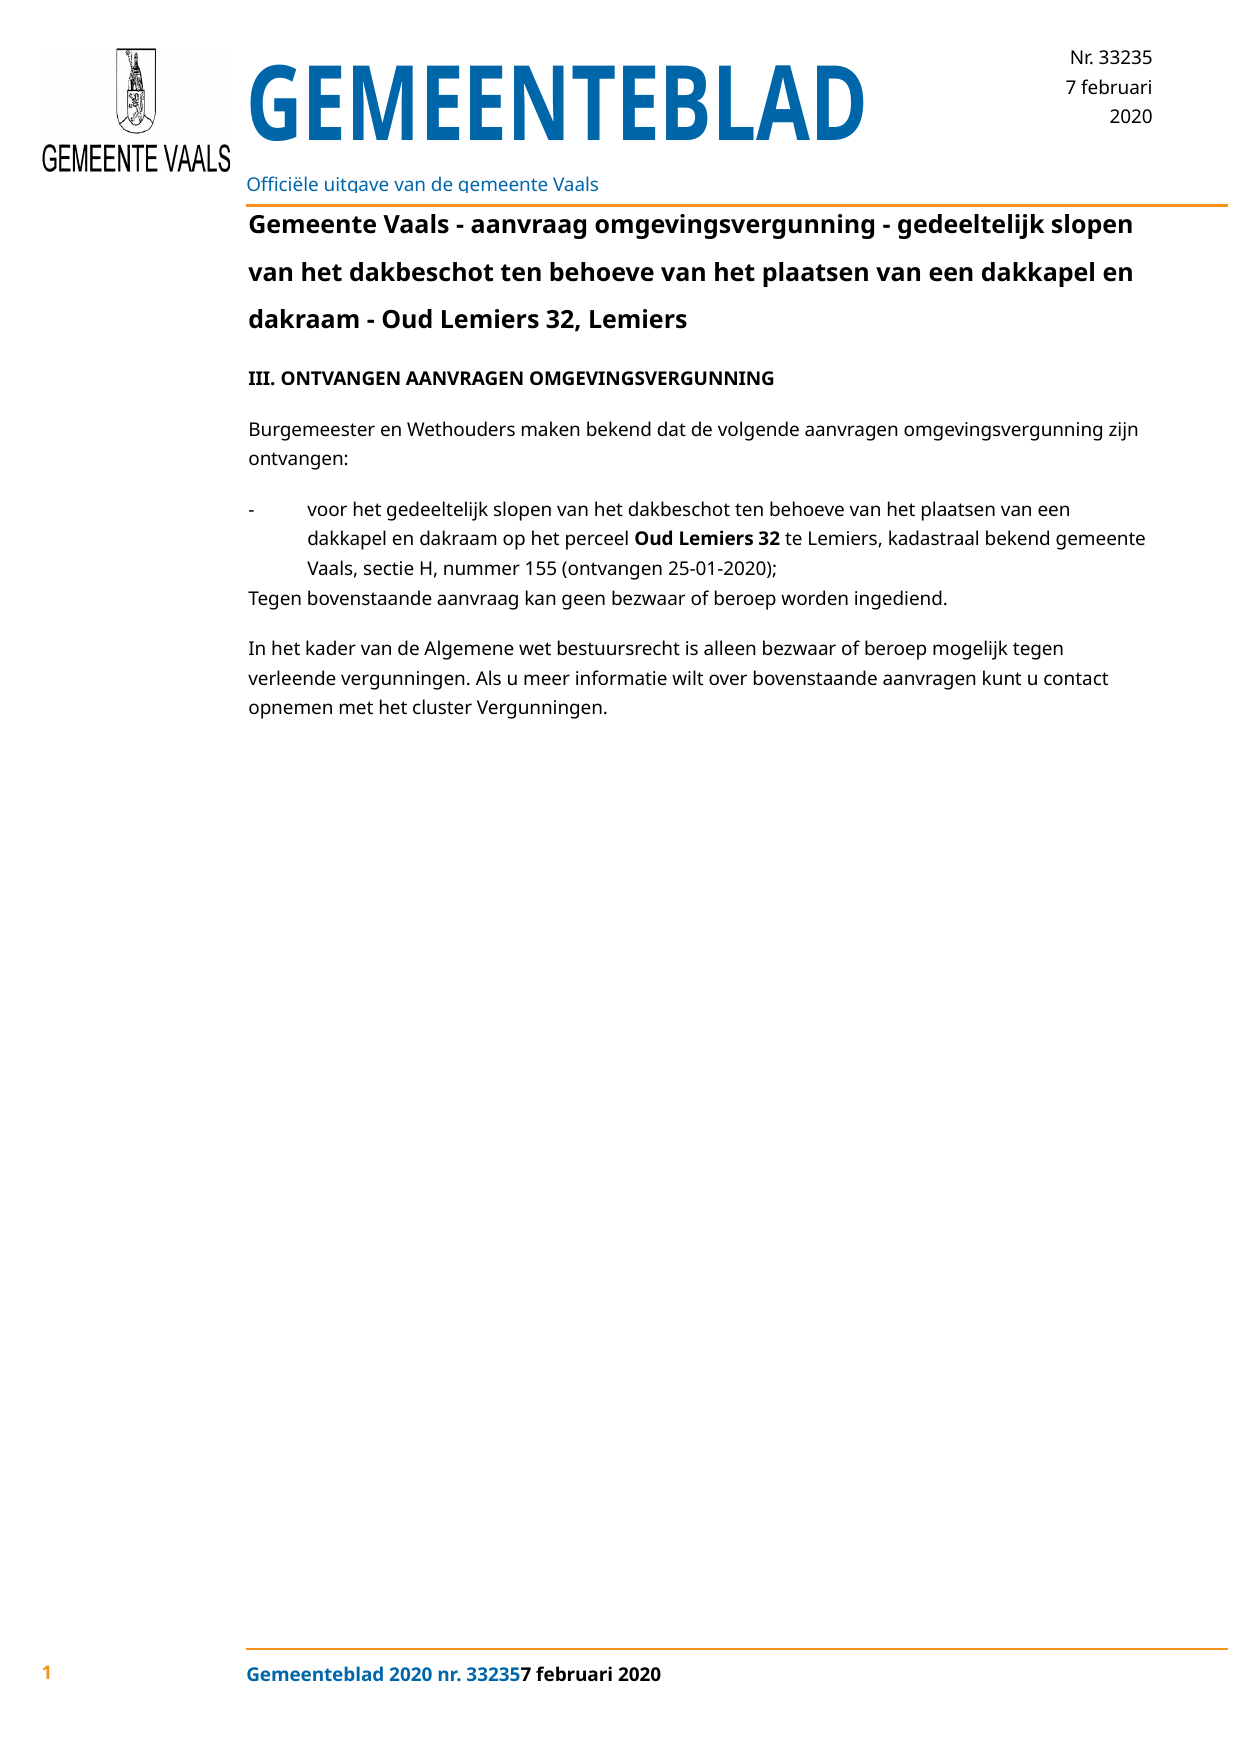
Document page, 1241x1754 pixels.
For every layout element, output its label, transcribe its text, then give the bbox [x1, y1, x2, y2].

list voor het gedeeltelijk slopen van het dakbeschot ten behoeve van het plaatsen van een dakkapel en dakraam op het perceel Oud Lemiers 32 te Lemiers, kadastraal bekend gemeente Vaals, sectie H, nummer 155 (ontvangen 25-01-2020); [248, 496, 1152, 581]
text Tegen bovenstaande aanvraag kan geen bezwaar of beroep worden ingediend. [248, 585, 1152, 610]
text Burgemeester en Wethouders maken bekend dat de volgende aanvragen omgevingsvergunning zijn ontvangen: [248, 416, 1152, 471]
text Gemeente Vaals - aanvraag omgevingsvergunning - gedeeltelijk slopen van het dakbeschot ten behoeve van het plaatsen van een dakkapel en dakraam - Oud Lemiers 32, Lemiers [248, 207, 1152, 336]
text In het kader van de Algemene wet bestuursrecht is alleen bezwaar of beroep mogelijk tegen verleende vergunningen. Als u meer informatie wilt over bovenstaande aanvragen kunt u contact opnemen met het cluster Vergunningen. [248, 635, 1152, 720]
text III. ONTVANGEN AANVRAGEN OMGEVINGSVERGUNNING [248, 366, 1152, 391]
picture [41, 47, 231, 172]
